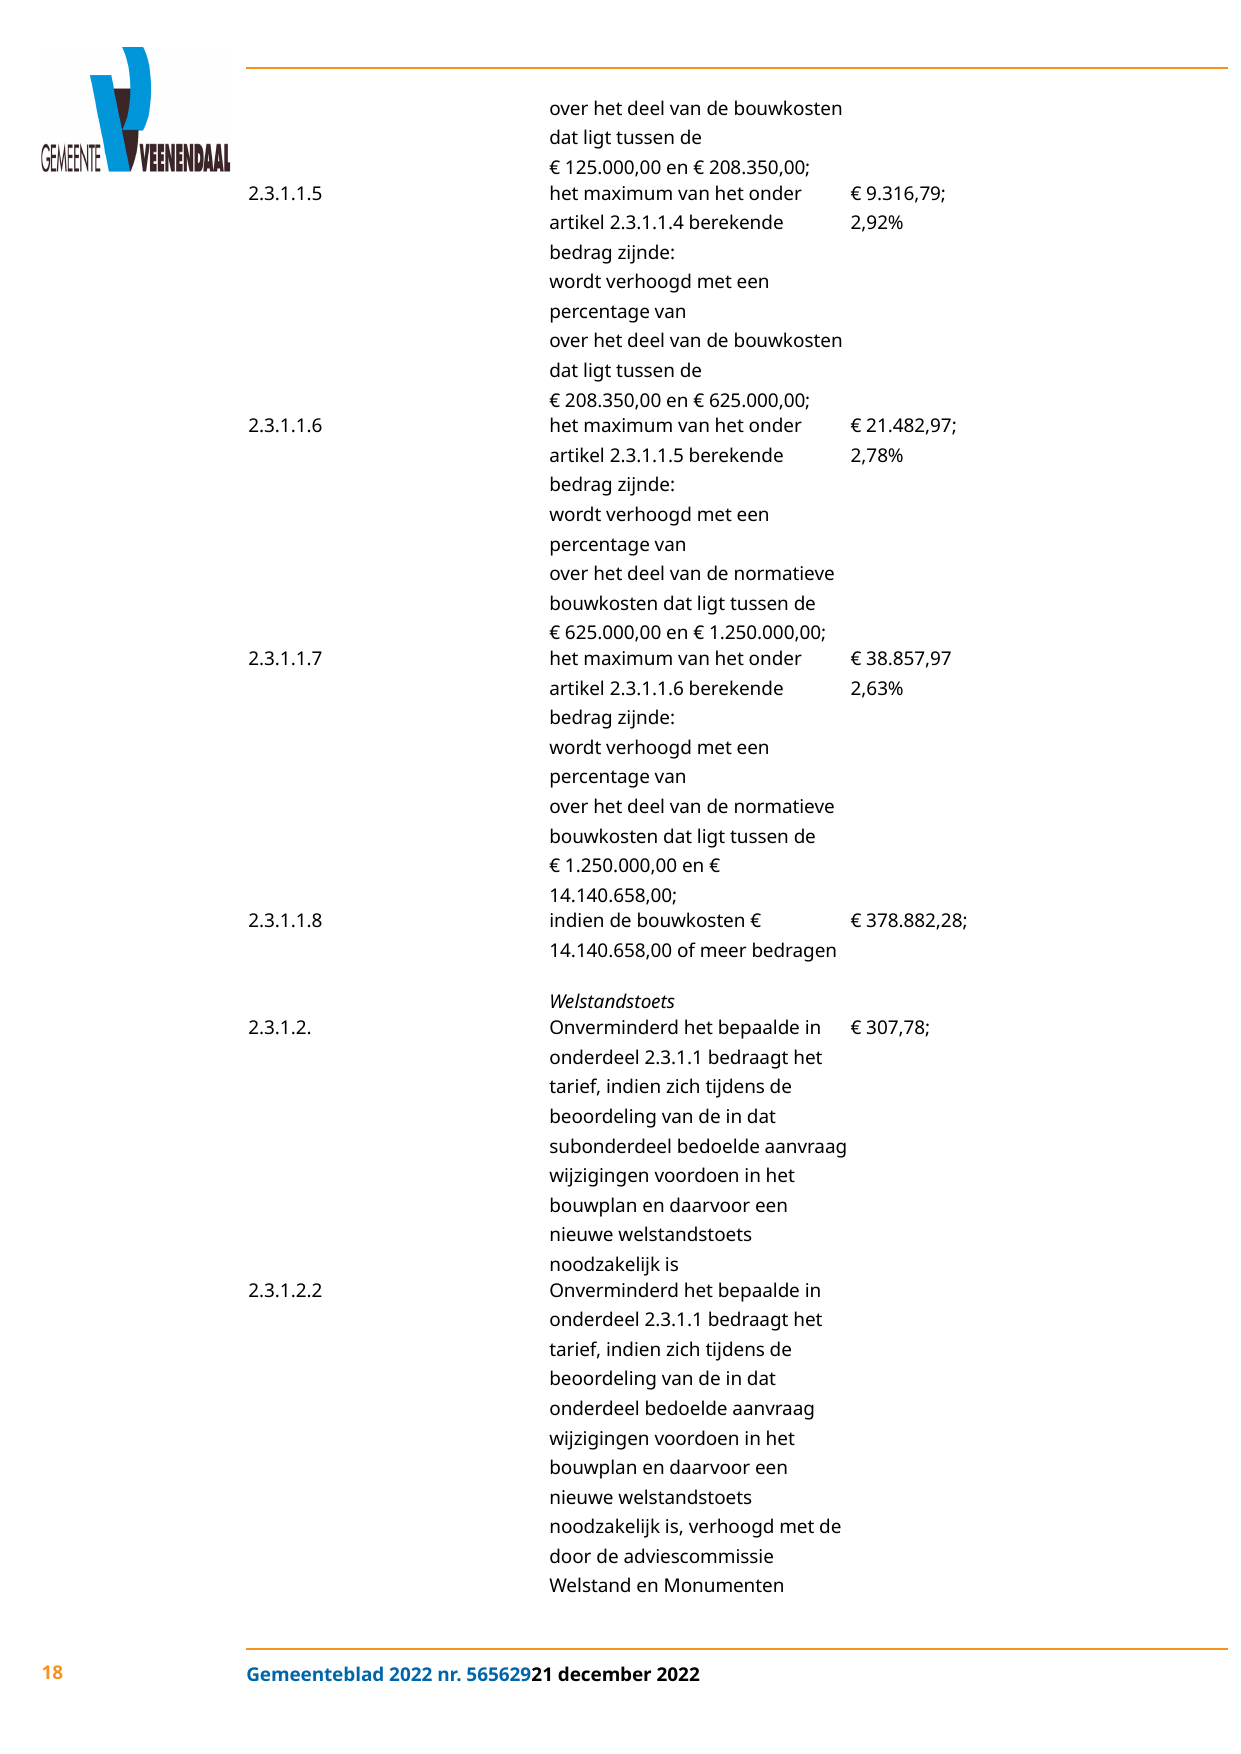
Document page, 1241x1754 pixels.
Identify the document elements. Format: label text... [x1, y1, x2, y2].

table_cell € 307,78; [850, 1015, 1152, 1277]
table_cell indien de bouwkosten € 14.140.658,00 of meer bedragen [549, 908, 850, 963]
table_cell Welstandstoets [549, 989, 850, 1014]
table_cell 2.3.1.2.2 [248, 1277, 549, 1598]
table_cell Onverminderd het bepaalde in onderdeel 2.3.1.1 bedraagt het tarief, indien zich tijdens de beoordeling van de in dat subonderdeel bedoelde aanvraag wijzigingen voordoen in het bouwplan en daarvoor een nieuwe welstandstoets noodzakelijk is [549, 1015, 850, 1277]
table_cell [850, 989, 1152, 1014]
picture [41, 47, 130, 172]
table_cell € 38.857,97 2,63% [850, 645, 1152, 908]
table_cell 2.3.1.1.8 [248, 908, 549, 963]
table_cell het maximum van het onder artikel 2.3.1.1.6 berekende bedrag zijnde: wordt verhoogd met een percentage van over het deel van de normatieve bouwkosten dat ligt tussen de € 1.250.000,00 en € 14.140.658,00; [549, 645, 850, 908]
table_cell [248, 989, 549, 1014]
table_cell Onverminderd het bepaalde in onderdeel 2.3.1.1 bedraagt het tarief, indien zich tijdens de beoordeling van de in dat onderdeel bedoelde aanvraag wijzigingen voordoen in het bouwplan en daarvoor een nieuwe welstandstoets noodzakelijk is, verhoogd met de door de adviescommissie Welstand en Monumenten [549, 1277, 850, 1598]
table_cell 2.3.1.1.5 [248, 180, 549, 412]
table_cell 2.3.1.1.6 [248, 413, 549, 645]
table_cell [850, 1277, 1152, 1598]
table_cell € 9.316,79; 2,92% [850, 180, 1152, 412]
table_cell € 378.882,28; [850, 908, 1152, 963]
table_cell het maximum van het onder artikel 2.3.1.1.4 berekende bedrag zijnde: wordt verhoogd met een percentage van over het deel van de bouwkosten dat ligt tussen de € 208.350,00 en € 625.000,00; [549, 180, 850, 412]
table_cell [850, 95, 1152, 180]
table_cell € 21.482,97; 2,78% [850, 413, 1152, 645]
table_cell [248, 95, 549, 180]
table_cell 2.3.1.1.7 [248, 645, 549, 908]
table_cell [850, 963, 1152, 989]
table_cell over het deel van de bouwkosten dat ligt tussen de € 125.000,00 en € 208.350,00; [549, 95, 850, 180]
table_cell [248, 963, 549, 989]
picture [123, 47, 231, 172]
table_cell [549, 963, 850, 989]
table_cell 2.3.1.2. [248, 1015, 549, 1277]
table_cell het maximum van het onder artikel 2.3.1.1.5 berekende bedrag zijnde: wordt verhoogd met een percentage van over het deel van de normatieve bouwkosten dat ligt tussen de € 625.000,00 en € 1.250.000,00; [549, 413, 850, 645]
